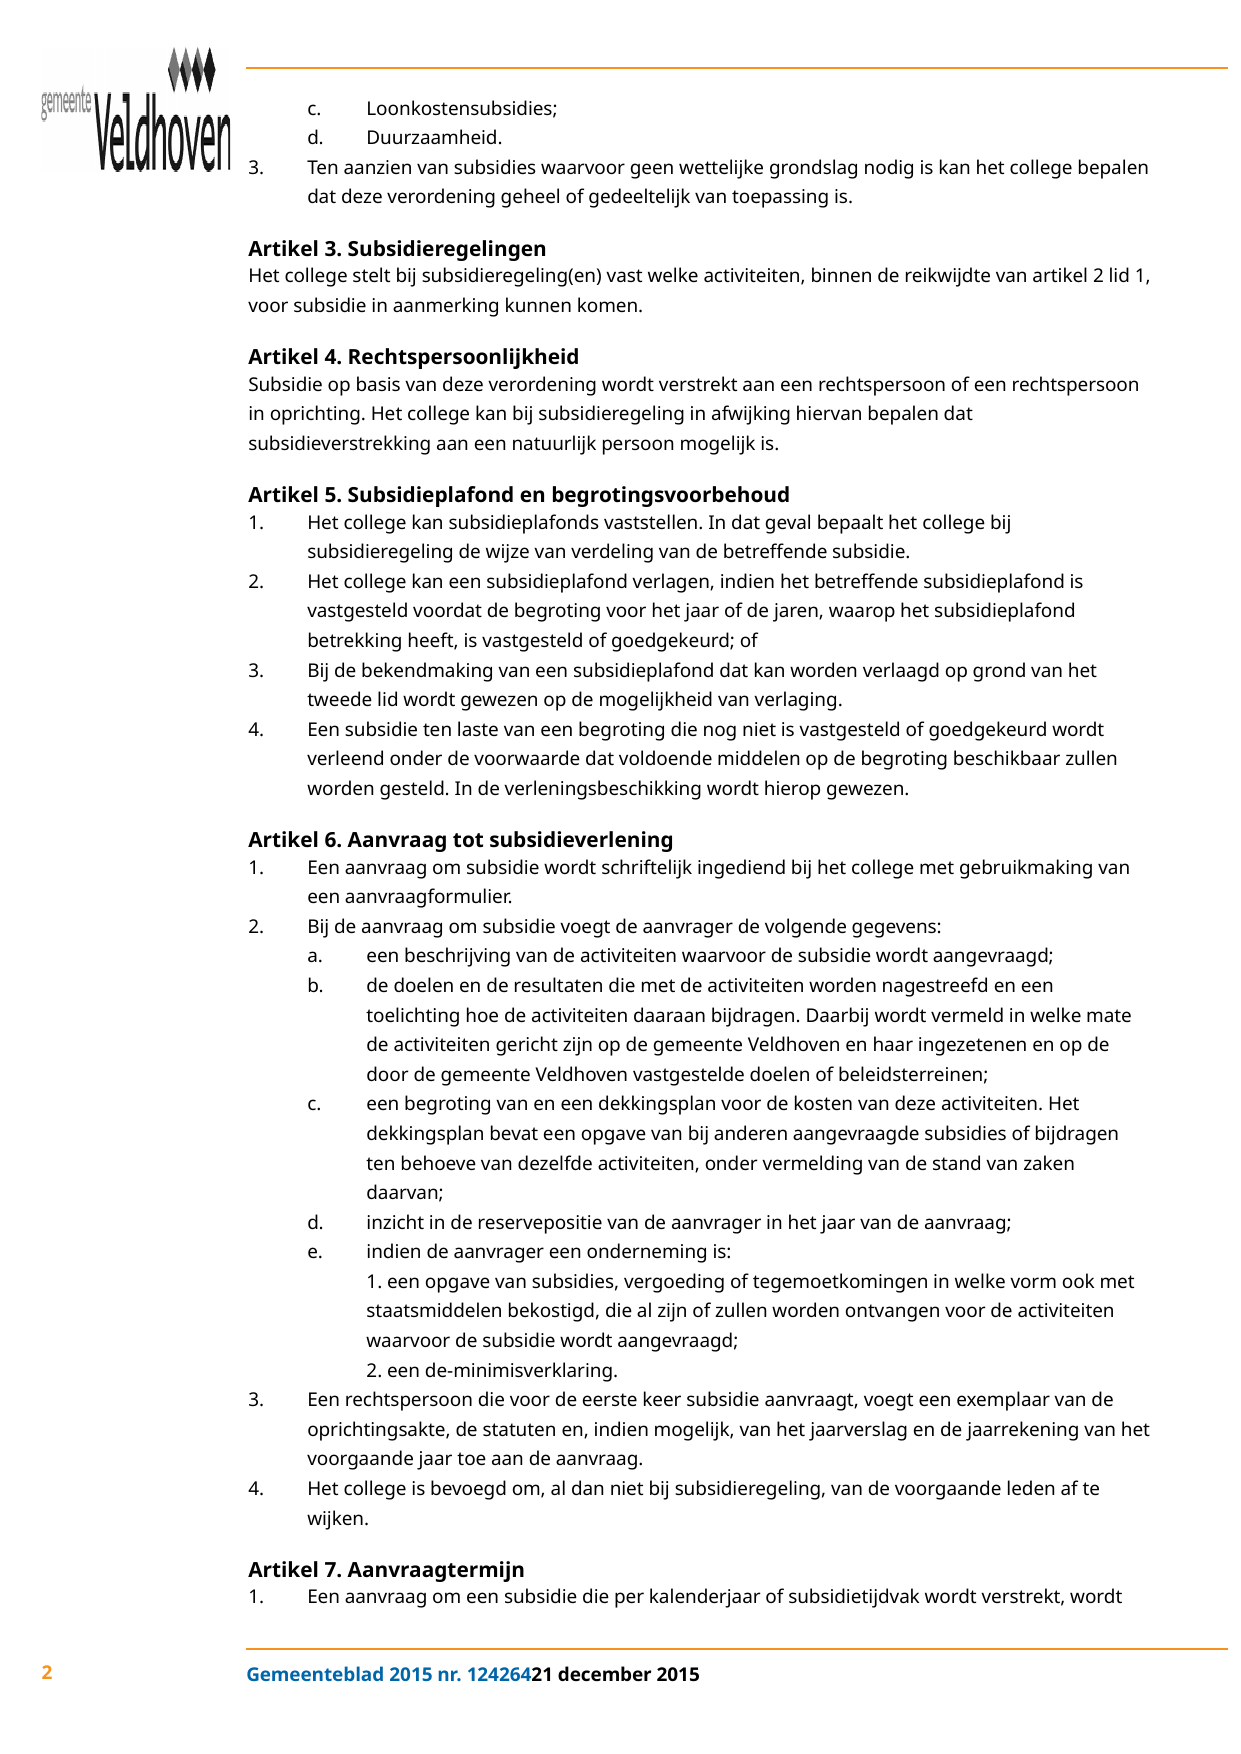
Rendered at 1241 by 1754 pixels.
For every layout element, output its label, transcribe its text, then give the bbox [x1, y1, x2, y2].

list een begroting van en een dekkingsplan voor de kosten van deze activiteiten. Het dekkingsplan bevat een opgave van bij anderen aangevraagde subsidies of bijdragen ten behoeve van dezelfde activiteiten, onder vermelding van de stand van zaken daarvan; [307, 1091, 1152, 1205]
list Het college kan een subsidieplafond verlagen, indien het betreffende subsidieplafond is vastgesteld voordat de begroting voor het jaar of de jaren, waarop het subsidieplafond betrekking heeft, is vastgesteld of goedgekeurd; of [248, 568, 1152, 653]
list Een aanvraag om subsidie wordt schriftelijk ingediend bij het college met gebruikmaking van een aanvraagformulier. [248, 854, 1152, 909]
text Artikel 5. Subsidieplafond en begrotingsvoorbehoud [248, 480, 1152, 509]
text Artikel 7. Aanvraagtermijn [248, 1555, 1152, 1584]
list een beschrijving van de activiteiten waarvoor de subsidie wordt aangevraagd; [307, 943, 1152, 968]
text Artikel 3. Subsidieregelingen [248, 234, 1152, 262]
list Een subsidie ten laste van een begroting die nog niet is vastgesteld of goedgekeurd wordt verleend onder de voorwaarde dat voldoende middelen op de begroting beschikbaar zullen worden gesteld. In de verleningsbeschikking wordt hierop gewezen. [248, 716, 1152, 801]
list Het college is bevoegd om, al dan niet bij subsidieregeling, van de voorgaande leden af te wijken. [248, 1475, 1152, 1531]
text Subsidie op basis van deze verordening wordt verstrekt aan een rechtspersoon of een rechtspersoon in oprichting. Het college kan bij subsidieregeling in afwijking hiervan bepalen dat subsidieverstrekking aan een natuurlijk persoon mogelijk is. [248, 371, 1152, 456]
list indien de aanvrager een onderneming is: [307, 1238, 1152, 1264]
text Artikel 4. Rechtspersoonlijkheid [248, 342, 1152, 371]
picture [41, 47, 231, 172]
list Bij de bekendmaking van een subsidieplafond dat kan worden verlaagd op grond van het tweede lid wordt gewezen op de mogelijkheid van verlaging. [248, 657, 1152, 712]
list Een aanvraag om een subsidie die per kalenderjaar of subsidietijdvak wordt verstrekt, wordt [248, 1584, 1152, 1609]
list 2. een de-minimisverklaring. [307, 1357, 1152, 1383]
list Loonkostensubsidies; [307, 95, 1152, 121]
list Duurzaamheid. [307, 124, 1152, 150]
list de doelen en de resultaten die met de activiteiten worden nagestreefd en een toelichting hoe de activiteiten daaraan bijdragen. Daarbij wordt vermeld in welke mate de activiteiten gericht zijn op de gemeente Veldhoven en haar ingezetenen en op de door de gemeente Veldhoven vastgestelde doelen of beleidsterreinen; [307, 972, 1152, 1087]
list Bij de aanvraag om subsidie voegt de aanvrager de volgende gegevens: [248, 913, 1152, 939]
list Het college kan subsidieplafonds vaststellen. In dat geval bepaalt het college bij subsidieregeling de wijze van verdeling van de betreffende subsidie. [248, 509, 1152, 564]
list Een rechtspersoon die voor de eerste keer subsidie aanvraagt, voegt een exemplaar van de oprichtingsakte, de statuten en, indien mogelijk, van het jaarverslag en de jaarrekening van het voorgaande jaar toe aan de aanvraag. [248, 1386, 1152, 1471]
list Ten aanzien van subsidies waarvoor geen wettelijke grondslag nodig is kan het college bepalen dat deze verordening geheel of gedeeltelijk van toepassing is. [248, 154, 1152, 209]
list 1. een opgave van subsidies, vergoeding of tegemoetkomingen in welke vorm ook met staatsmiddelen bekostigd, die al zijn of zullen worden ontvangen voor de activiteiten waarvoor de subsidie wordt aangevraagd; [307, 1268, 1152, 1353]
list inzicht in de reservepositie van de aanvrager in het jaar van de aanvraag; [307, 1209, 1152, 1235]
text Artikel 6. Aanvraag tot subsidieverlening [248, 826, 1152, 854]
text Het college stelt bij subsidieregeling(en) vast welke activiteiten, binnen de reikwijdte van artikel 2 lid 1, voor subsidie in aanmerking kunnen komen. [248, 262, 1152, 318]
